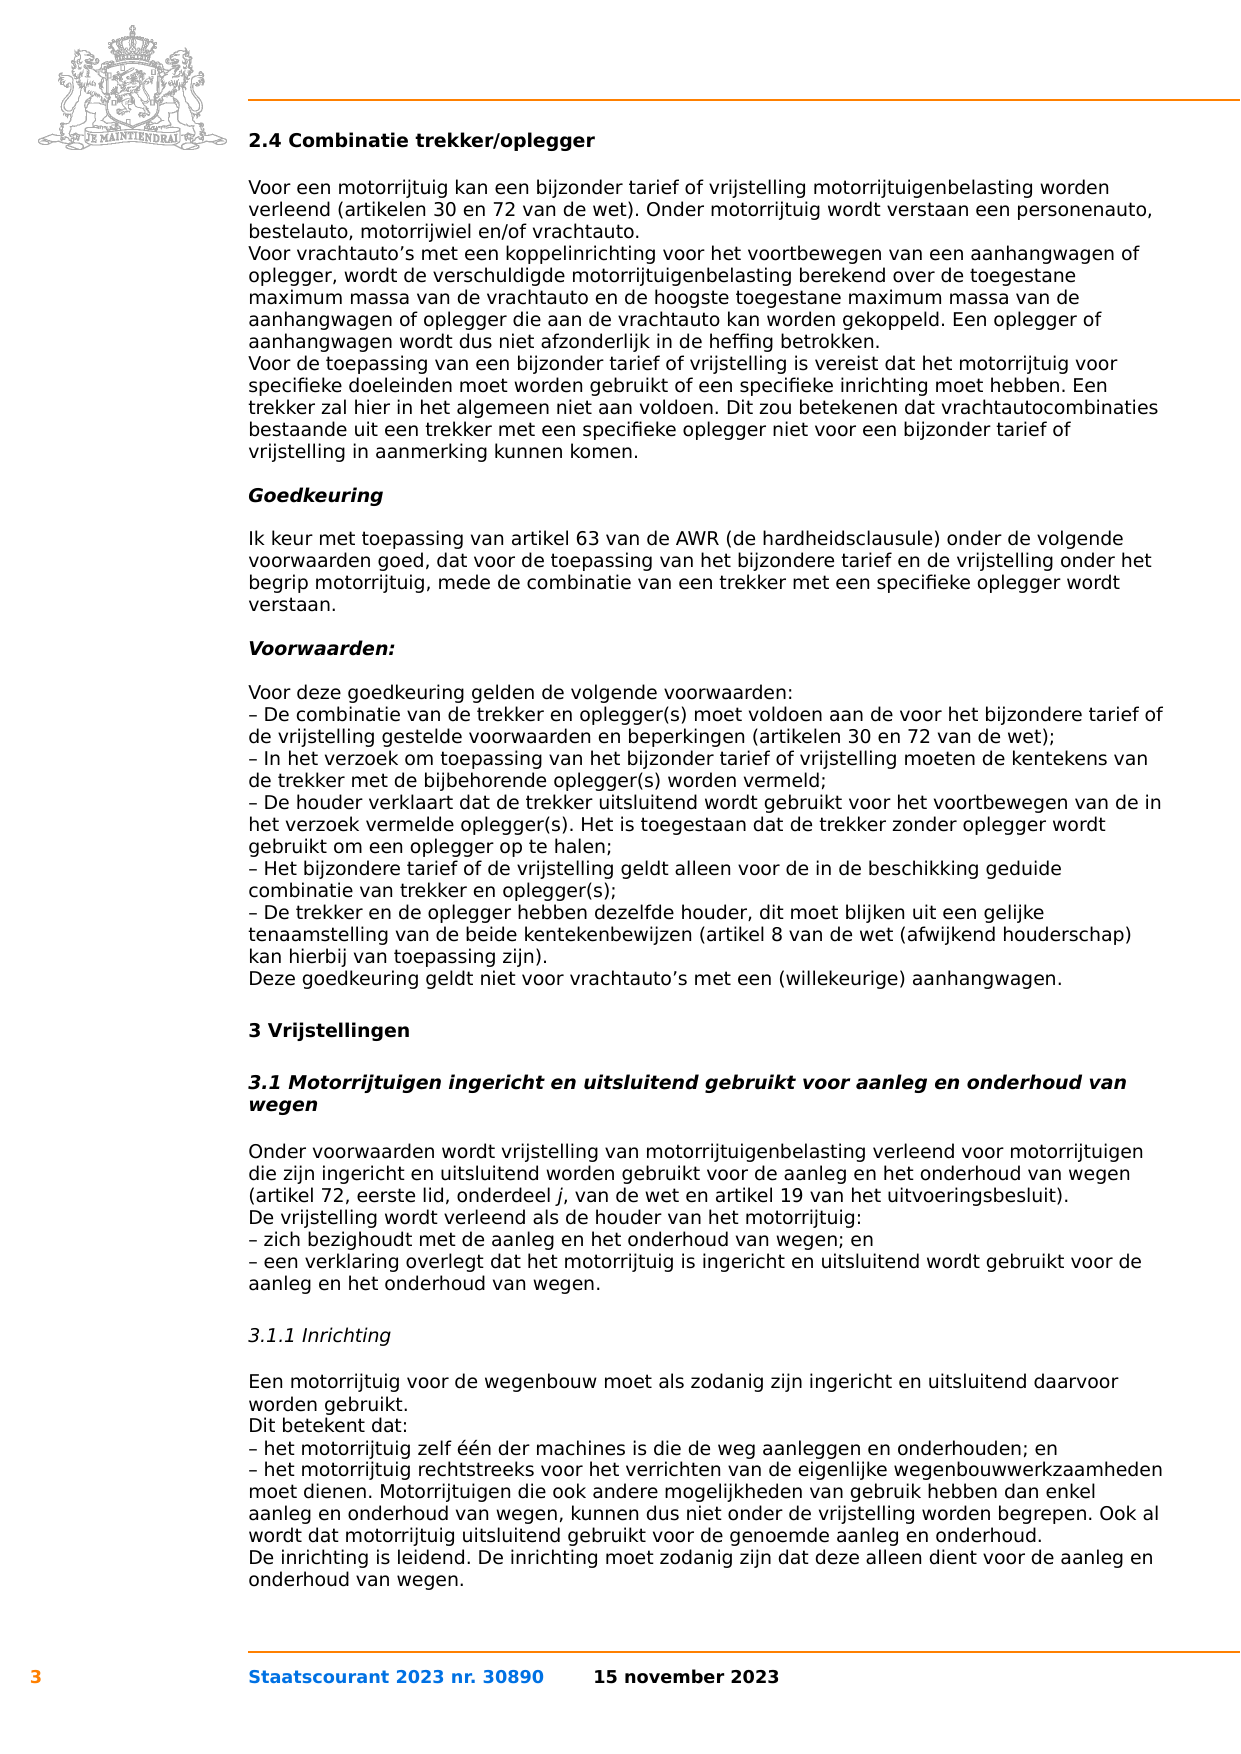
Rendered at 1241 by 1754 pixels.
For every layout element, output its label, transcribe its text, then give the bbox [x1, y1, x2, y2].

text – het motorrijtuig rechtstreeks voor het verrichten van de eigenlijke wegenbouwwerkzaamheden moet dienen. Motorrijtuigen die ook andere mogelijkheden van gebruik hebben dan enkel aanleg en onderhoud van wegen, kunnen dus niet onder de vrijstelling worden begrepen. Ook al wordt dat motorrijtuig uitsluitend gebruikt voor de genoemde aanleg en onderhoud. [248, 1459, 1163, 1547]
subtitle 3.1.1 Inrichting [248, 1324, 1163, 1346]
text – De houder verklaart dat de trekker uitsluitend wordt gebruikt voor het voortbewegen van de in het verzoek vermelde oplegger(s). Het is toegestaan dat de trekker zonder oplegger wordt gebruikt om een oplegger op te halen; [248, 792, 1163, 858]
text – zich bezighoudt met de aanleg en het onderhoud van wegen; en [248, 1228, 1163, 1251]
text Voor deze goedkeuring gelden de volgende voorwaarden: [248, 682, 1163, 704]
text – De combinatie van de trekker en oplegger(s) moet voldoen aan de voor het bijzondere tarief of de vrijstelling gestelde voorwaarden en beperkingen (artikelen 30 en 72 van de wet); [248, 704, 1163, 748]
text Voor een motorrijtuig kan een bijzonder tarief of vrijstelling motorrijtuigenbelasting worden verleend (artikelen 30 en 72 van de wet). Onder motorrijtuig wordt verstaan een personenauto, bestelauto, motorrijwiel en/of vrachtauto. [248, 177, 1163, 243]
text Een motorrijtuig voor de wegenbouw moet als zodanig zijn ingericht en uitsluitend daarvoor worden gebruikt. [248, 1371, 1163, 1415]
subtitle 2.4 Combinatie trekker/oplegger [248, 130, 1163, 152]
text De vrijstelling wordt verleend als de houder van het motorrijtuig: [248, 1207, 1163, 1228]
subtitle 3 Vrijstellingen [248, 1020, 1163, 1042]
text Voor de toepassing van een bijzonder tarief of vrijstelling is vereist dat het motorrijtuig voor specifieke doeleinden moet worden gebruikt of een specifieke inrichting moet hebben. Een trekker zal hier in het algemeen niet aan voldoen. Dit zou betekenen dat vrachtautocombinaties bestaande uit een trekker met een specifieke oplegger niet voor een bijzonder tarief of vrijstelling in aanmerking kunnen komen. [248, 353, 1163, 463]
subtitle 3.1 Motorrijtuigen ingericht en uitsluitend gebruikt voor aanleg en onderhoud van wegen [248, 1072, 1163, 1116]
text Onder voorwaarden wordt vrijstelling van motorrijtuigenbelasting verleend voor motorrijtuigen die zijn ingericht en uitsluitend worden gebruikt voor de aanleg en het onderhoud van wegen (artikel 72, eerste lid, onderdeel j, van de wet en artikel 19 van het uitvoeringsbesluit). [248, 1141, 1163, 1207]
picture [38, 25, 227, 150]
text De inrichting is leidend. De inrichting moet zodanig zijn dat deze alleen dient voor de aanleg en onderhoud van wegen. [248, 1547, 1163, 1591]
text Ik keur met toepassing van artikel 63 van de AWR (de hardheidsclausule) onder de volgende voorwaarden goed, dat voor de toepassing van het bijzondere tarief en de vrijstelling onder het begrip motorrijtuig, mede de combinatie van een trekker met een specifieke oplegger wordt verstaan. [248, 528, 1163, 616]
text – Het bijzondere tarief of de vrijstelling geldt alleen voor de in de beschikking geduide combinatie van trekker en oplegger(s); [248, 858, 1163, 902]
text – In het verzoek om toepassing van het bijzonder tarief of vrijstelling moeten de kentekens van de trekker met de bijbehorende oplegger(s) worden vermeld; [248, 748, 1163, 792]
text Voor vrachtauto’s met een koppelinrichting voor het voortbewegen van een aanhangwagen of oplegger, wordt de verschuldigde motorrijtuigenbelasting berekend over de toegestane maximum massa van de vrachtauto en de hoogste toegestane maximum massa van de aanhangwagen of oplegger die aan de vrachtauto kan worden gekoppeld. Een oplegger of aanhangwagen wordt dus niet afzonderlijk in de heffing betrokken. [248, 243, 1163, 353]
text Dit betekent dat: [248, 1415, 1163, 1437]
subtitle Voorwaarden: [248, 638, 1163, 660]
text – het motorrijtuig zelf één der machines is die de weg aanleggen en onderhouden; en [248, 1437, 1163, 1459]
subtitle Goedkeuring [248, 484, 1163, 506]
text – De trekker en de oplegger hebben dezelfde houder, dit moet blijken uit een gelijke tenaamstelling van de beide kentekenbewijzen (artikel 8 van de wet (afwijkend houderschap) kan hierbij van toepassing zijn). [248, 902, 1163, 968]
text Deze goedkeuring geldt niet voor vrachtauto’s met een (willekeurige) aanhangwagen. [248, 968, 1163, 990]
text – een verklaring overlegt dat het motorrijtuig is ingericht en uitsluitend wordt gebruikt voor de aanleg en het onderhoud van wegen. [248, 1251, 1163, 1294]
